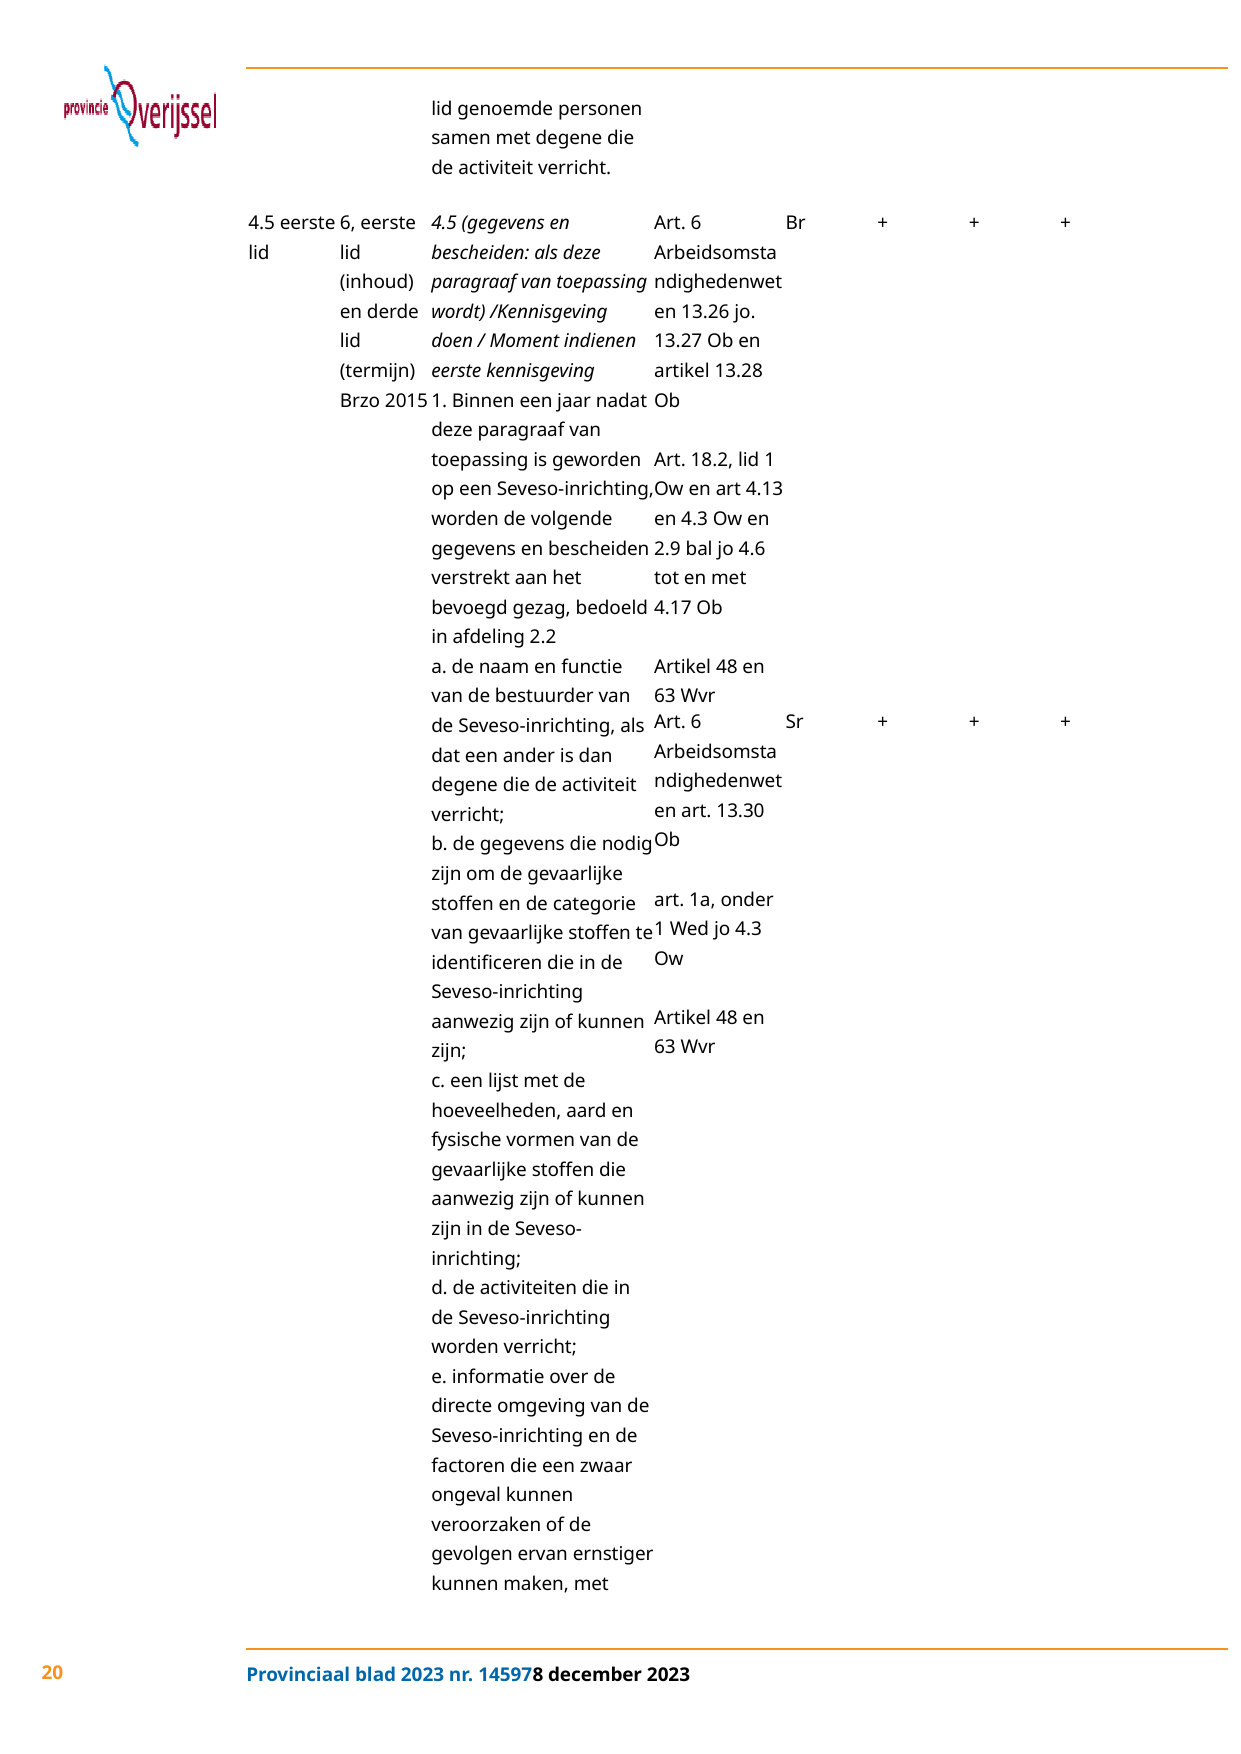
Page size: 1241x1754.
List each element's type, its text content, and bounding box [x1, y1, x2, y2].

table_cell 6, eerste lid (inhoud) en derde lid (termijn) Brzo 2015 [340, 209, 431, 1596]
picture [41, 47, 231, 172]
table_cell [340, 95, 431, 209]
table_cell + [969, 708, 1060, 1596]
table_cell [877, 95, 968, 209]
table_cell + [969, 209, 1060, 708]
table_cell 4.5 (gegevens en bescheiden: als deze paragraaf van toepassing wordt) /Kennisgeving doen / Moment indienen eerste kennisgeving 1. Binnen een jaar nadat deze paragraaf van toepassing is geworden op een Seveso-inrichting, worden de volgende gegevens en bescheiden verstrekt aan het bevoegd gezag, bedoeld in afdeling 2.2 a. de naam en functie van de bestuurder van de Seveso-inrichting, als dat een ander is dan degene die de activiteit verricht; b. de gegevens die nodig zijn om de gevaarlijke stoffen en de categorie van gevaarlijke stoffen te identificeren die in de Seveso-inrichting aanwezig zijn of kunnen zijn; c. een lijst met de hoeveelheden, aard en fysische vormen van de gevaarlijke stoffen die aanwezig zijn of kunnen zijn in de Seveso-inrichting; d. de activiteiten die in de Seveso-inrichting worden verricht; e. informatie over de directe omgeving van de Seveso-inrichting en de factoren die een zwaar ongeval kunnen veroorzaken of de gevolgen ervan ernstiger kunnen maken, met [431, 209, 654, 1596]
table_cell Sr [785, 708, 877, 1596]
table_cell + [877, 209, 968, 708]
table_cell + [877, 708, 968, 1596]
table_cell + [1060, 708, 1152, 1596]
table_cell Br [785, 209, 877, 708]
table_cell [785, 95, 877, 209]
table_cell + [1060, 209, 1152, 708]
table_cell [654, 95, 785, 209]
table_cell 4.5 eerste lid [248, 209, 339, 1596]
table_cell [248, 95, 339, 209]
table_cell Art. 6 Arbeidsomstandighedenwet en art. 13.30 Ob art. 1a, onder 1 Wed jo 4.3 Ow Artikel 48 en 63 Wvr [654, 708, 785, 1596]
table_cell Art. 6 Arbeidsomstandighedenwet en 13.26 jo. 13.27 Ob en artikel 13.28 Ob Art. 18.2, lid 1 Ow en art 4.13 en 4.3 Ow en 2.9 bal jo 4.6 tot en met 4.17 Ob Artikel 48 en 63 Wvr [654, 209, 785, 708]
table_cell - [969, 95, 1060, 209]
table_cell - [1060, 95, 1152, 209]
table_cell lid genoemde personen samen met degene die de activiteit verricht. [431, 95, 654, 209]
